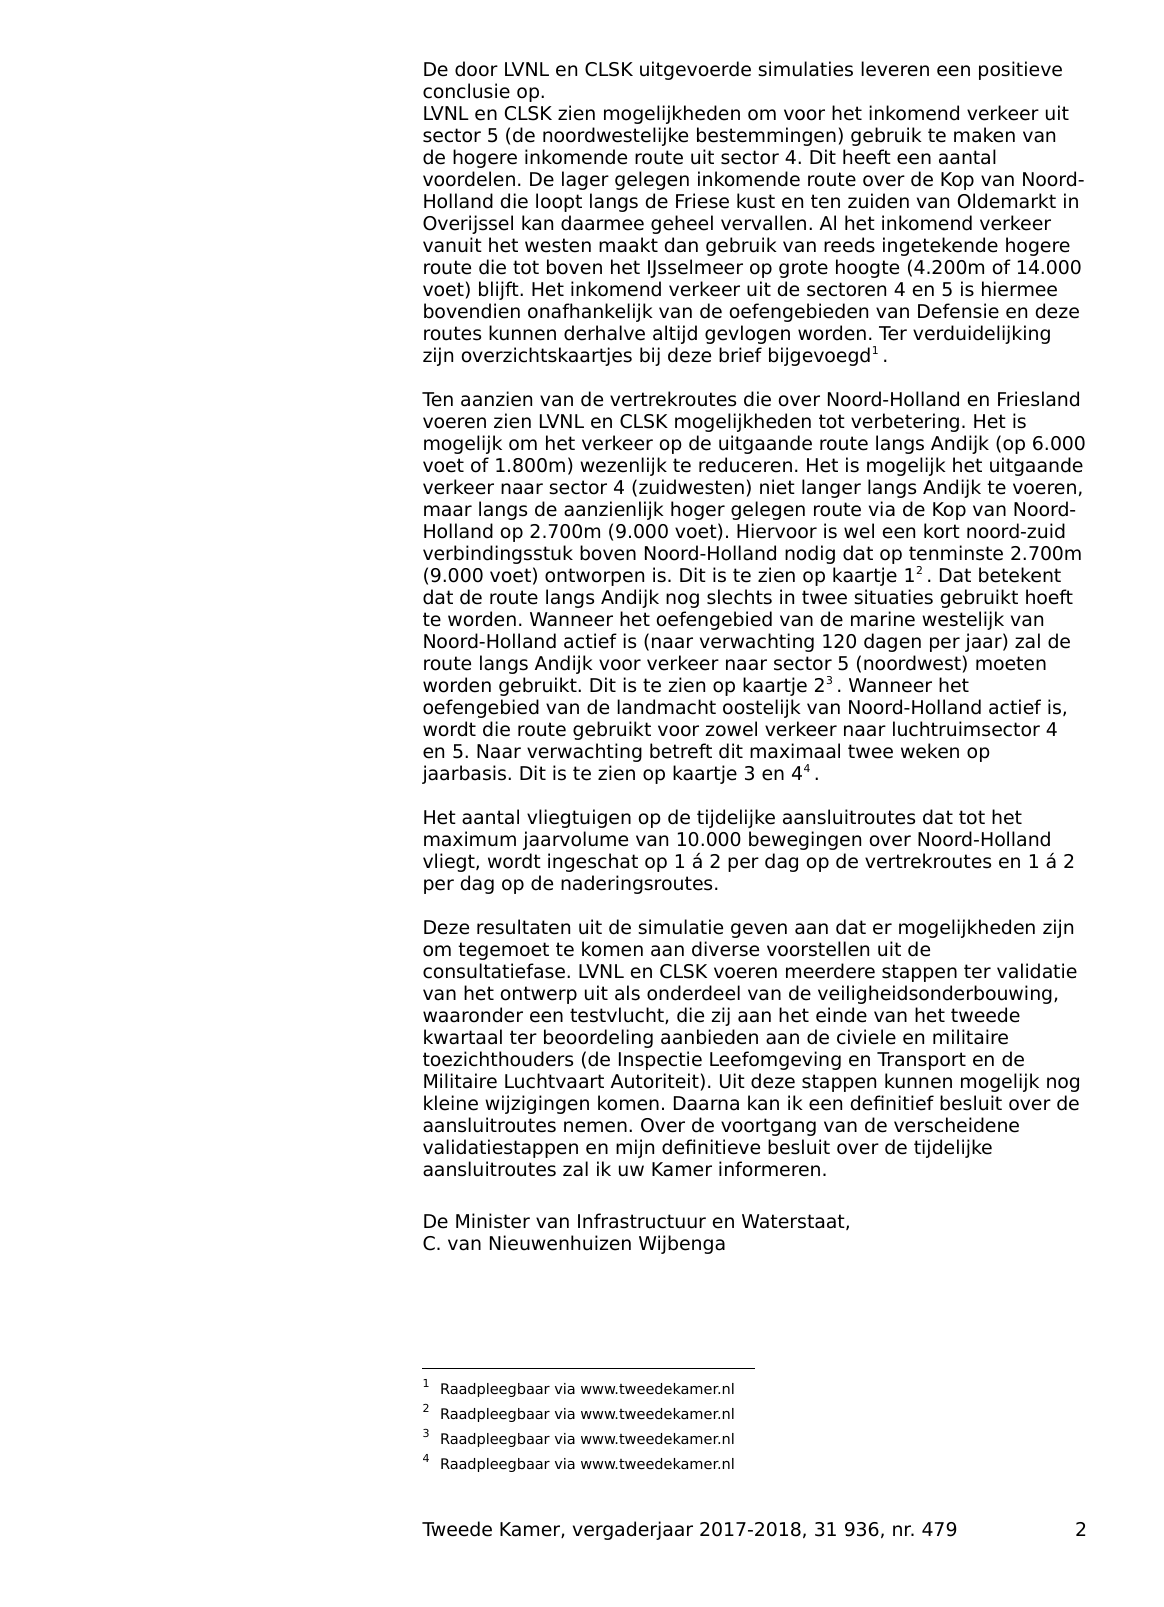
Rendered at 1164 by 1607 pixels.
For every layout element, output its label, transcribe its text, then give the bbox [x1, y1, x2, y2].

text Het aantal vliegtuigen op de tijdelijke aansluitroutes dat tot het maximum jaarvolume van 10.000 bewegingen over Noord-Holland vliegt, wordt ingeschat op 1 á 2 per dag op de vertrekroutes en 1 á 2 per dag op de naderingsroutes. [422, 807, 1087, 895]
text Raadpleegbaar via www.tweedekamer.nl [422, 1402, 1087, 1424]
text Raadpleegbaar via www.tweedekamer.nl [422, 1452, 1087, 1474]
text De Minister van Infrastructuur en Waterstaat, C. van Nieuwenhuizen Wijbenga [422, 1211, 1087, 1254]
text Raadpleegbaar via www.tweedekamer.nl [422, 1427, 1087, 1449]
text Raadpleegbaar via www.tweedekamer.nl [422, 1377, 1087, 1399]
text Deze resultaten uit de simulatie geven aan dat er mogelijkheden zijn om tegemoet te komen aan diverse voorstellen uit de consultatiefase. LVNL en CLSK voeren meerdere stappen ter validatie van het ontwerp uit als onderdeel van de veiligheidsonderbouwing, waaronder een testvlucht, die zij aan het einde van het tweede kwartaal ter beoordeling aanbieden aan de civiele en militaire toezichthouders (de Inspectie Leefomgeving en Transport en de Militaire Luchtvaart Autoriteit). Uit deze stappen kunnen mogelijk nog kleine wijzigingen komen. Daarna kan ik een definitief besluit over de aansluitroutes nemen. Over de voortgang van de verscheidene validatiestappen en mijn definitieve besluit over de tijdelijke aansluitroutes zal ik uw Kamer informeren. [422, 917, 1087, 1181]
text Ten aanzien van de vertrekroutes die over Noord-Holland en Friesland voeren zien LVNL en CLSK mogelijkheden tot verbetering. Het is mogelijk om het verkeer op de uitgaande route langs Andijk (op 6.000 voet of 1.800m) wezenlijk te reduceren. Het is mogelijk het uitgaande verkeer naar sector 4 (zuidwesten) niet langer langs Andijk te voeren, maar langs de aanzienlijk hoger gelegen route via de Kop van Noord-Holland op 2.700m (9.000 voet). Hiervoor is wel een kort noord-zuid verbindingsstuk boven Noord-Holland nodig dat op tenminste 2.700m (9.000 voet) ontworpen is. Dit is te zien op kaartje 1. Dat betekent dat de route langs Andijk nog slechts in twee situaties gebruikt hoeft te worden. Wanneer het oefengebied van de marine westelijk van Noord-Holland actief is (naar verwachting 120 dagen per jaar) zal de route langs Andijk voor verkeer naar sector 5 (noordwest) moeten worden gebruikt. Dit is te zien op kaartje 2. Wanneer het oefengebied van de landmacht oostelijk van Noord-Holland actief is, wordt die route gebruikt voor zowel verkeer naar luchtruimsector 4 en 5. Naar verwachting betreft dit maximaal twee weken op jaarbasis. Dit is te zien op kaartje 3 en 4. [422, 389, 1087, 784]
text De door LVNL en CLSK uitgevoerde simulaties leveren een positieve conclusie op. [422, 59, 1087, 103]
text LVNL en CLSK zien mogelijkheden om voor het inkomend verkeer uit sector 5 (de noordwestelijke bestemmingen) gebruik te maken van de hogere inkomende route uit sector 4. Dit heeft een aantal voordelen. De lager gelegen inkomende route over de Kop van Noord-Holland die loopt langs de Friese kust en ten zuiden van Oldemarkt in Overijssel kan daarmee geheel vervallen. Al het inkomend verkeer vanuit het westen maakt dan gebruik van reeds ingetekende hogere route die tot boven het IJsselmeer op grote hoogte (4.200m of 14.000 voet) blijft. Het inkomend verkeer uit de sectoren 4 en 5 is hiermee bovendien onafhankelijk van de oefengebieden van Defensie en deze routes kunnen derhalve altijd gevlogen worden. Ter verduidelijking zijn overzichtskaartjes bij deze brief bijgevoegd. [422, 103, 1087, 367]
